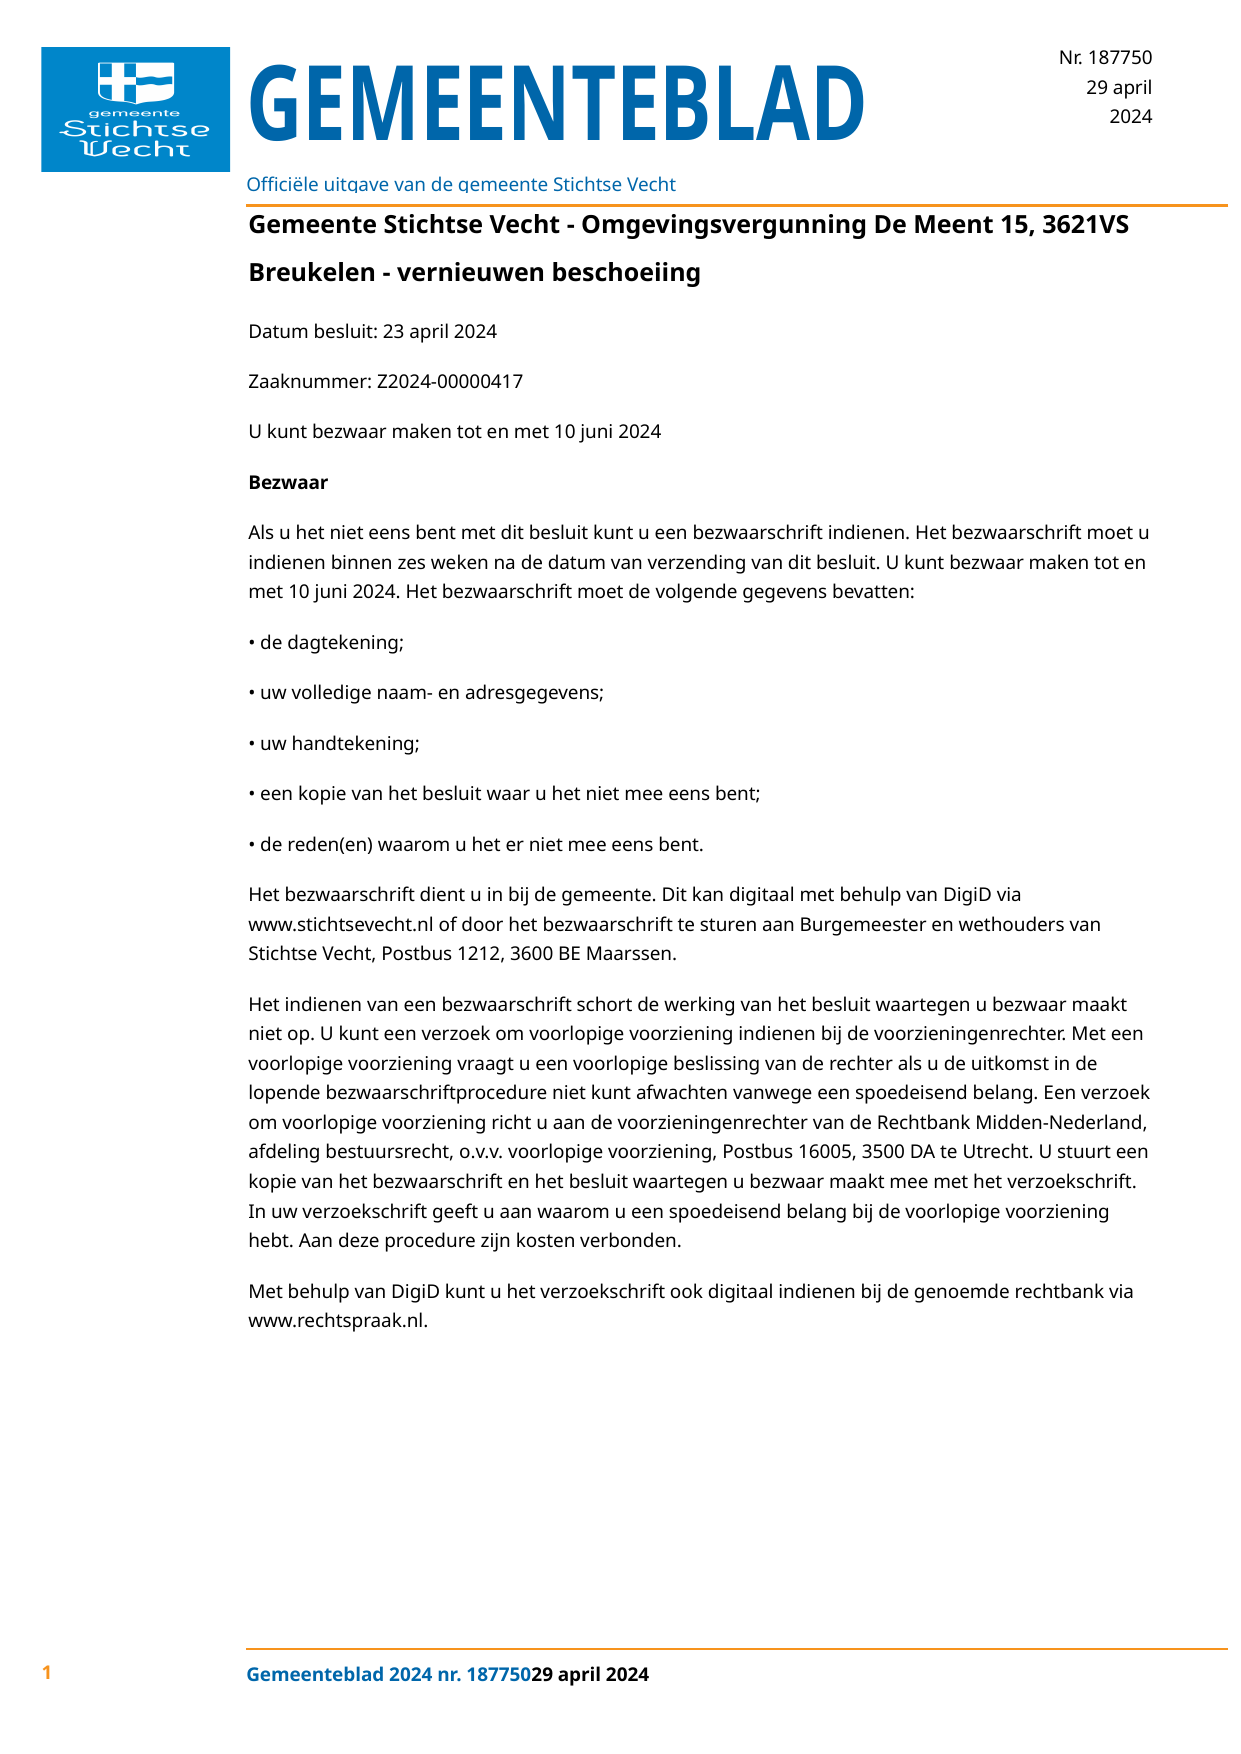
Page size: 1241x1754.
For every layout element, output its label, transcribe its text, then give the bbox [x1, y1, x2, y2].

text U kunt bezwaar maken tot en met 10 juni 2024 [248, 419, 1152, 444]
text Als u het niet eens bent met dit besluit kunt u een bezwaarschrift indienen. Het bezwaarschrift moet u indienen binnen zes weken na de datum van verzending van dit besluit. U kunt bezwaar maken tot en met 10 juni 2024. Het bezwaarschrift moet de volgende gegevens bevatten: [248, 519, 1152, 604]
text Datum besluit: 23 april 2024 [248, 318, 1152, 344]
text Met behulp van DigiD kunt u het verzoekschrift ook digitaal indienen bij de genoemde rechtbank via www.rechtspraak.nl. [248, 1278, 1152, 1333]
text • uw handtekening; [248, 730, 1152, 756]
text • een kopie van het besluit waar u het niet mee eens bent; [248, 780, 1152, 806]
text • de reden(en) waarom u het er niet mee eens bent. [248, 831, 1152, 857]
picture [137, 63, 174, 103]
text • uw volledige naam- en adresgegevens; [248, 679, 1152, 705]
picture [99, 63, 135, 101]
text Bezwaar [248, 469, 1152, 495]
text Zaaknummer: Z2024-00000417 [248, 368, 1152, 394]
text Het bezwaarschrift dient u in bij de gemeente. Dit kan digitaal met behulp van DigiD via www.stichtsevecht.nl of door het bezwaarschrift te sturen aan Burgemeester en wethouders van Stichtse Vecht, Postbus 1212, 3600 BE Maarssen. [248, 881, 1152, 966]
text Gemeente Stichtse Vecht - Omgevingsvergunning De Meent 15, 3621VS Breukelen - vernieuwen beschoeiing [248, 207, 1152, 288]
text Het indienen van een bezwaarschrift schort de werking van het besluit waartegen u bezwaar maakt niet op. U kunt een verzoek om voorlopige voorziening indienen bij de voorzieningenrechter. Met een voorlopige voorziening vraagt u een voorlopige beslissing van de rechter als u de uitkomst in de lopende bezwaarschriftprocedure niet kunt afwachten vanwege een spoedeisend belang. Een verzoek om voorlopige voorziening richt u aan de voorzieningenrechter van de Rechtbank Midden-Nederland, afdeling bestuursrecht, o.v.v. voorlopige voorziening, Postbus 16005, 3500 DA te Utrecht. U stuurt een kopie van het bezwaarschrift en het besluit waartegen u bezwaar maakt mee met het verzoekschrift. In uw verzoekschrift geeft u aan waarom u een spoedeisend belang bij de voorlopige voorziening hebt. Aan deze procedure zijn kosten verbonden. [248, 991, 1152, 1253]
text • de dagtekening; [248, 629, 1152, 655]
